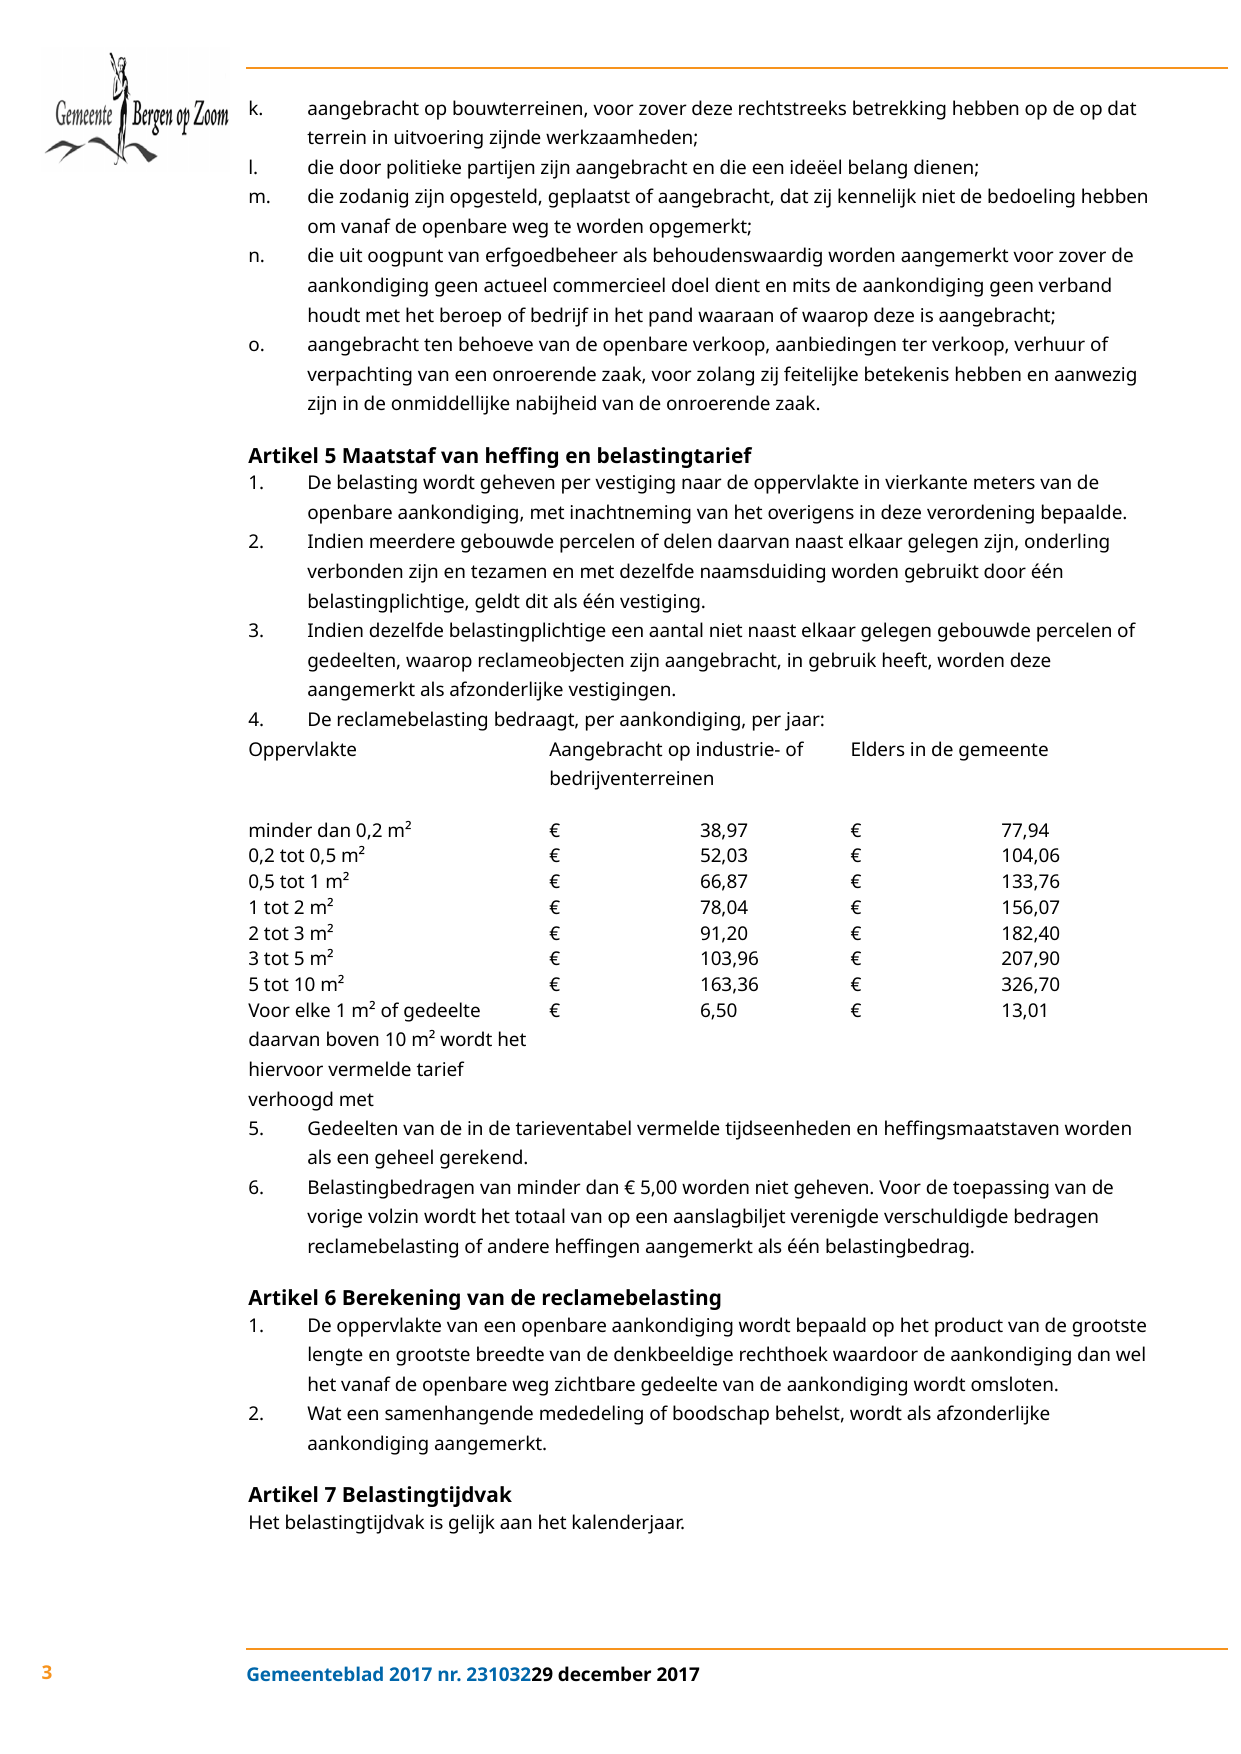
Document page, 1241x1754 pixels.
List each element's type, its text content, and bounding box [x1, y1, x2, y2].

list Indien dezelfde belastingplichtige een aantal niet naast elkaar gelegen gebouwde percelen of gedeelten, waarop reclameobjecten zijn aangebracht, in gebruik heeft, worden deze aangemerkt als afzonderlijke vestigingen. [248, 617, 1152, 702]
list Indien meerdere gebouwde percelen of delen daarvan naast elkaar gelegen zijn, onderling verbonden zijn en tezamen en met dezelfde naamsduiding worden gebruikt door één belastingplichtige, geldt dit als één vestiging. [248, 529, 1152, 613]
table_cell [248, 791, 549, 817]
table_cell € [850, 997, 1001, 1111]
table_cell 52,03 [700, 843, 850, 868]
table_cell € [850, 920, 1001, 946]
list De belasting wordt geheven per vestiging naar de oppervlakte in vierkante meters van de openbare aankondiging, met inachtneming van het overigens in deze verordening bepaalde. [248, 469, 1152, 525]
table_header Oppervlakte [248, 736, 549, 791]
table_cell 156,07 [1001, 894, 1152, 920]
list aangebracht op bouwterreinen, voor zover deze rechtstreeks betrekking hebben op de op dat terrein in uitvoering zijnde werkzaamheden; [248, 95, 1152, 150]
table_cell € [850, 946, 1001, 971]
text Artikel 5 Maatstaf van heffing en belastingtarief [248, 441, 1152, 469]
list aangebracht ten behoeve van de openbare verkoop, aanbiedingen ter verkoop, verhuur of verpachting van een onroerende zaak, voor zolang zij feitelijke betekenis hebben en aanwezig zijn in de onmiddellijke nabijheid van de onroerende zaak. [248, 331, 1152, 416]
table_cell 78,04 [700, 894, 850, 920]
table_cell 91,20 [700, 920, 850, 946]
table_cell € [549, 894, 700, 920]
table_cell € [850, 868, 1001, 894]
text Artikel 7 Belastingtijdvak [248, 1481, 1152, 1509]
list Wat een samenhangende mededeling of boodschap behelst, wordt als afzonderlijke aankondiging aangemerkt. [248, 1401, 1152, 1456]
table_cell 1 tot 2 m² [248, 894, 549, 920]
list Gedeelten van de in de tarieventabel vermelde tijdseenheden en heffingsmaatstaven worden als een geheel gerekend. [248, 1115, 1152, 1170]
table_cell 5 tot 10 m² [248, 971, 549, 997]
table_cell [549, 791, 700, 817]
table_cell € [549, 817, 700, 843]
table_cell 163,36 [700, 971, 850, 997]
table_cell € [850, 971, 1001, 997]
table_cell [1001, 791, 1152, 817]
table_cell [700, 791, 850, 817]
table_cell € [549, 997, 700, 1111]
text Artikel 6 Berekening van de reclamebelasting [248, 1283, 1152, 1312]
table_cell 77,94 [1001, 817, 1152, 843]
list die uit oogpunt van erfgoedbeheer als behoudenswaardig worden aangemerkt voor zover de aankondiging geen actueel commercieel doel dient en mits de aankondiging geen verband houdt met het beroep of bedrijf in het pand waaraan of waarop deze is aangebracht; [248, 243, 1152, 328]
table_cell 182,40 [1001, 920, 1152, 946]
table_cell € [850, 817, 1001, 843]
table_cell Voor elke 1 m² of gedeelte daarvan boven 10 m² wordt het hiervoor vermelde tarief verhoogd met [248, 997, 549, 1111]
text Het belastingtijdvak is gelijk aan het kalenderjaar. [248, 1509, 1152, 1535]
table_cell € [549, 971, 700, 997]
table_cell € [850, 843, 1001, 868]
table_cell 133,76 [1001, 868, 1152, 894]
table_cell minder dan 0,2 m² [248, 817, 549, 843]
table_header Aangebracht op industrie- of bedrijventerreinen [549, 736, 850, 791]
table_cell 326,70 [1001, 971, 1152, 997]
table_cell 6,50 [700, 997, 850, 1111]
table_cell € [850, 894, 1001, 920]
table_cell 0,2 tot 0,5 m² [248, 843, 549, 868]
table_cell € [549, 843, 700, 868]
picture [41, 47, 231, 172]
table_cell 38,97 [700, 817, 850, 843]
table_cell 2 tot 3 m² [248, 920, 549, 946]
list die zodanig zijn opgesteld, geplaatst of aangebracht, dat zij kennelijk niet de bedoeling hebben om vanaf de openbare weg te worden opgemerkt; [248, 183, 1152, 239]
table_cell € [549, 946, 700, 971]
list De reclamebelasting bedraagt, per aankondiging, per jaar: [248, 706, 1152, 732]
table_cell 66,87 [700, 868, 850, 894]
list Belastingbedragen van minder dan € 5,00 worden niet geheven. Voor de toepassing van de vorige volzin wordt het totaal van op een aanslagbiljet verenigde verschuldigde bedragen reclamebelasting of andere heffingen aangemerkt als één belastingbedrag. [248, 1174, 1152, 1259]
table_cell € [549, 868, 700, 894]
table_header Elders in de gemeente [850, 736, 1152, 791]
table_cell [850, 791, 1001, 817]
table_cell 104,06 [1001, 843, 1152, 868]
table_cell 0,5 tot 1 m² [248, 868, 549, 894]
list die door politieke partijen zijn aangebracht en die een ideëel belang dienen; [248, 154, 1152, 180]
table_cell 103,96 [700, 946, 850, 971]
table_cell 3 tot 5 m² [248, 946, 549, 971]
list De oppervlakte van een openbare aankondiging wordt bepaald op het product van de grootste lengte en grootste breedte van de denkbeeldige rechthoek waardoor de aankondiging dan wel het vanaf de openbare weg zichtbare gedeelte van de aankondiging wordt omsloten. [248, 1312, 1152, 1397]
table_cell € [549, 920, 700, 946]
table_cell 13,01 [1001, 997, 1152, 1111]
table_cell 207,90 [1001, 946, 1152, 971]
